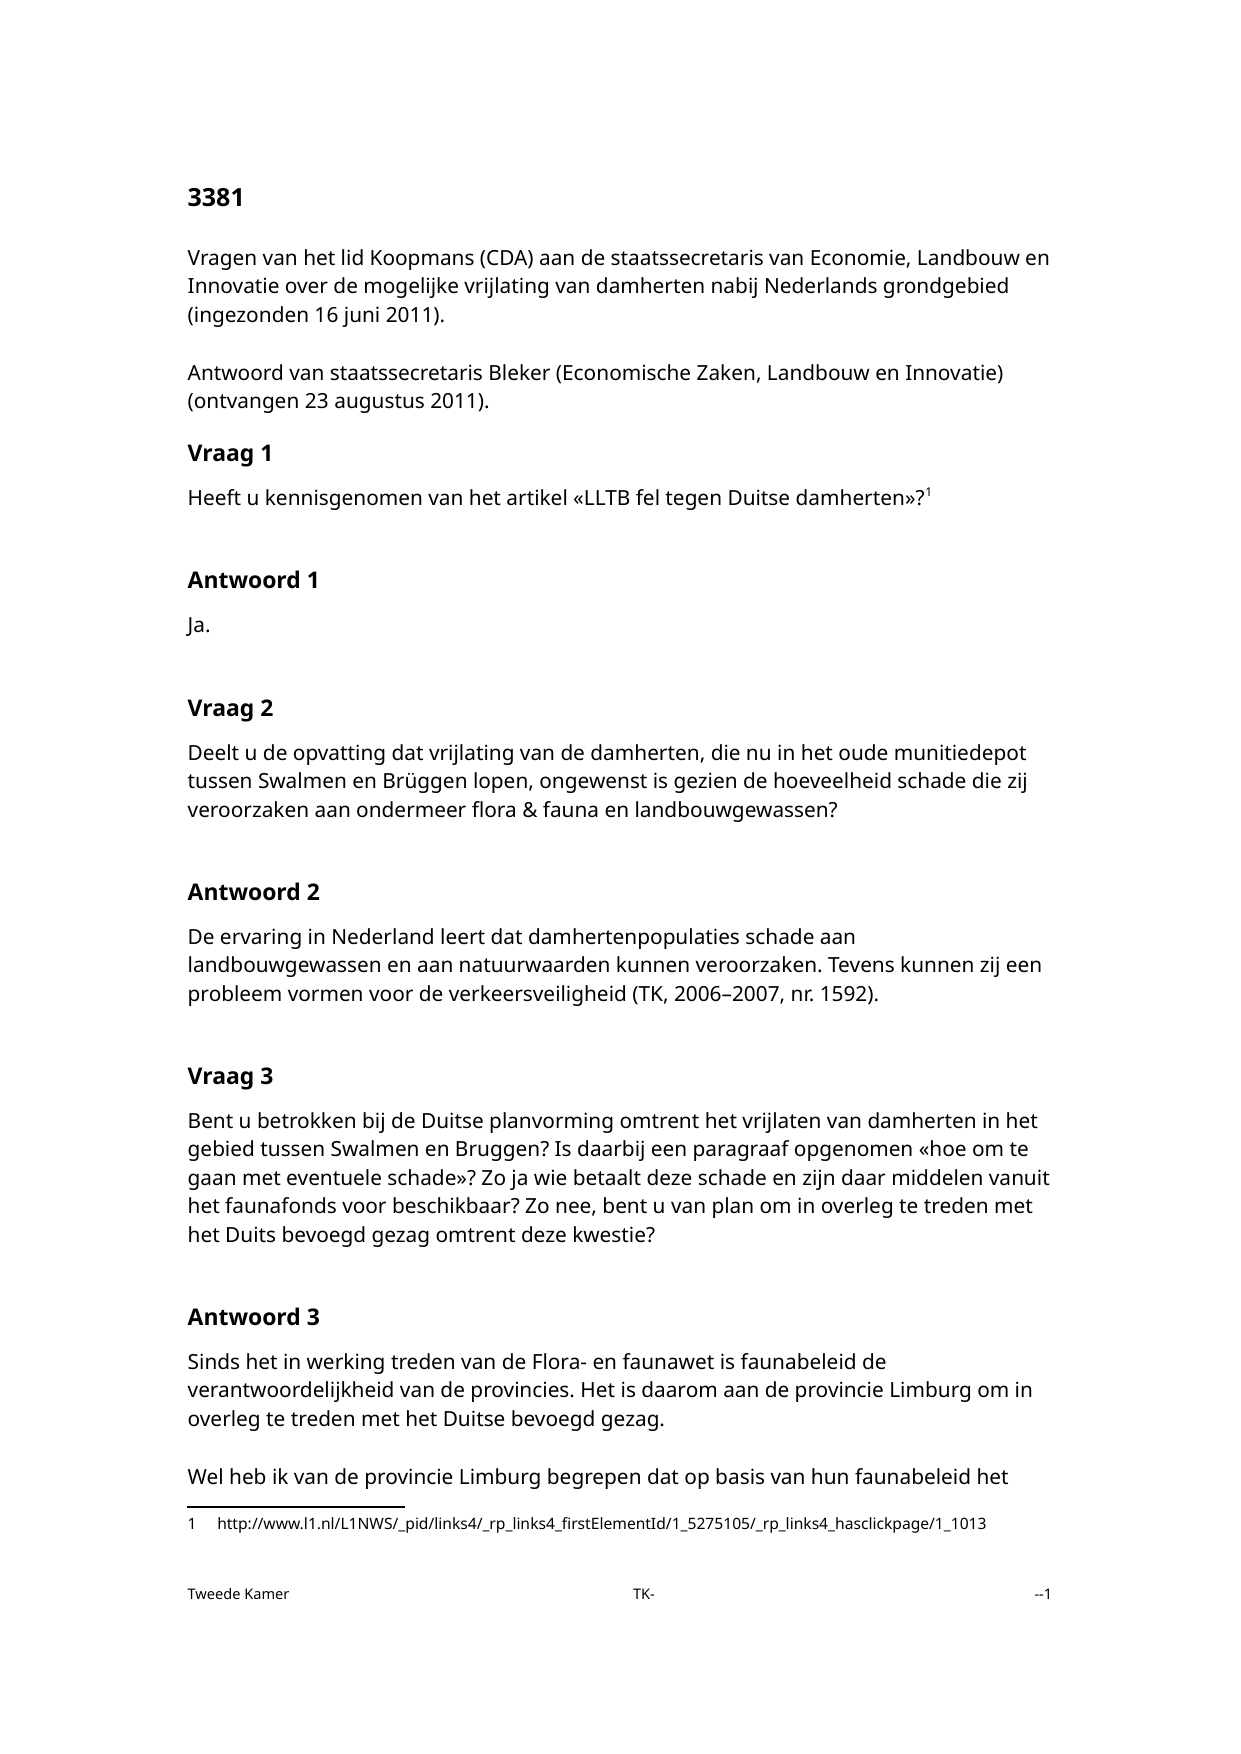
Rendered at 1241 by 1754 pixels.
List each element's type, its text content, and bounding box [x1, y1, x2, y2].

subtitle Antwoord 2 [187, 876, 1053, 907]
text Antwoord van staatssecretaris Bleker (Economische Zaken, Landbouw en Innovatie) (ontvangen 23 augustus 2011). [187, 358, 1053, 415]
subtitle Antwoord 3 [187, 1301, 1053, 1332]
text Bent u betrokken bij de Duitse planvorming omtrent het vrijlaten van damherten in het gebied tussen Swalmen en Bruggen? Is daarbij een paragraaf opgenomen «hoe om te gaan met eventuele schade»? Zo ja wie betaalt deze schade en zijn daar middelen vanuit het faunafonds voor beschikbaar? Zo nee, bent u van plan om in overleg te treden met het Duits bevoegd gezag omtrent deze kwestie? [187, 1106, 1053, 1248]
subtitle Vraag 3 [187, 1060, 1053, 1091]
text De ervaring in Nederland leert dat damhertenpopulaties schade aan landbouwgewassen en aan natuurwaarden kunnen veroorzaken. Tevens kunnen zij een probleem vormen voor de verkeersveiligheid (TK, 2006–2007, nr. 1592). [187, 922, 1053, 1007]
subtitle Vraag 2 [187, 692, 1053, 723]
text http://www.l1.nl/L1NWS/_pid/links4/_rp_links4_firstElementId/1_5275105/_rp_links4_hasclickpage/1_1013 [187, 1477, 1053, 1534]
text Sinds het in werking treden van de Flora- en faunawet is faunabeleid de verantwoordelijkheid van de provincies. Het is daarom aan de provincie Limburg om in overleg te treden met het Duitse bevoegd gezag. [187, 1347, 1053, 1432]
text Deelt u de opvatting dat vrijlating van de damherten, die nu in het oude munitiedepot tussen Swalmen en Brüggen lopen, ongewenst is gezien de hoeveelheid schade die zij veroorzaken aan ondermeer flora & fauna en landbouwgewassen? [187, 738, 1053, 823]
text Ja. [187, 611, 1053, 639]
text Vragen van het lid Koopmans (CDA) aan de staatssecretaris van Economie, Landbouw en Innovatie over de mogelijke vrijlating van damherten nabij Nederlands grondgebied (ingezonden 16 juni 2011). [187, 243, 1053, 328]
subtitle Antwoord 1 [187, 564, 1053, 596]
subtitle Vraag 1 [187, 437, 1053, 468]
text 3381 [187, 179, 1053, 213]
text Heeft u kennisgenomen van het artikel «LLTB fel tegen Duitse damherten»? [187, 483, 1053, 512]
